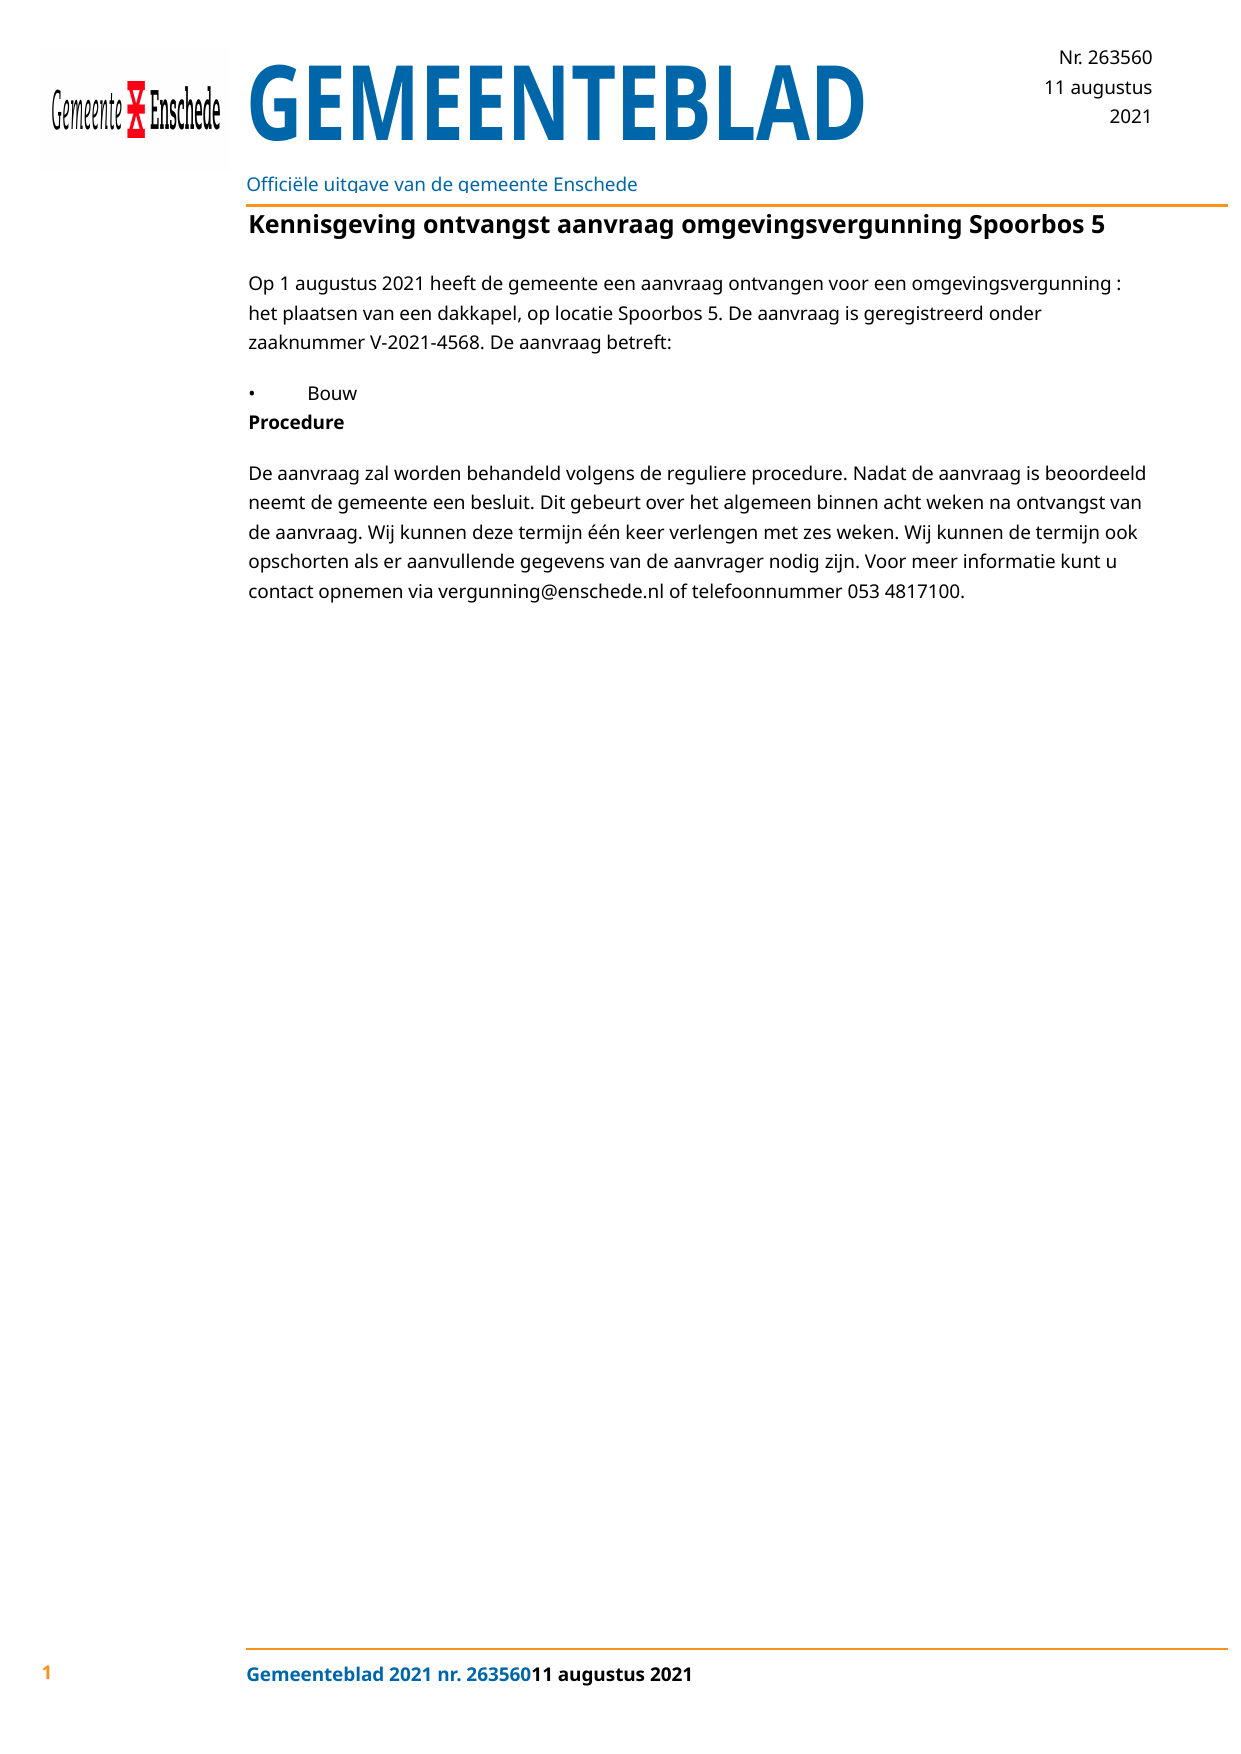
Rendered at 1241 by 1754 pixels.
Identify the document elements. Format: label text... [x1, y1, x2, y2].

picture [41, 47, 231, 172]
text De aanvraag zal worden behandeld volgens de reguliere procedure. Nadat de aanvraag is beoordeeld neemt de gemeente een besluit. Dit gebeurt over het algemeen binnen acht weken na ontvangst van de aanvraag. Wij kunnen deze termijn één keer verlengen met zes weken. Wij kunnen de termijn ook opschorten als er aanvullende gegevens van de aanvrager nodig zijn. Voor meer informatie kunt u contact opnemen via vergunning@enschede.nl of telefoonnummer 053 4817100. [248, 460, 1152, 604]
text Procedure [248, 409, 1152, 435]
text Kennisgeving ontvangst aanvraag omgevingsvergunning Spoorbos 5 [248, 207, 1152, 241]
text Op 1 augustus 2021 heeft de gemeente een aanvraag ontvangen voor een omgevingsvergunning : het plaatsen van een dakkapel, op locatie Spoorbos 5. De aanvraag is geregistreerd onder zaaknummer V-2021-4568. De aanvraag betreft: [248, 270, 1152, 355]
list Bouw [248, 380, 1152, 406]
